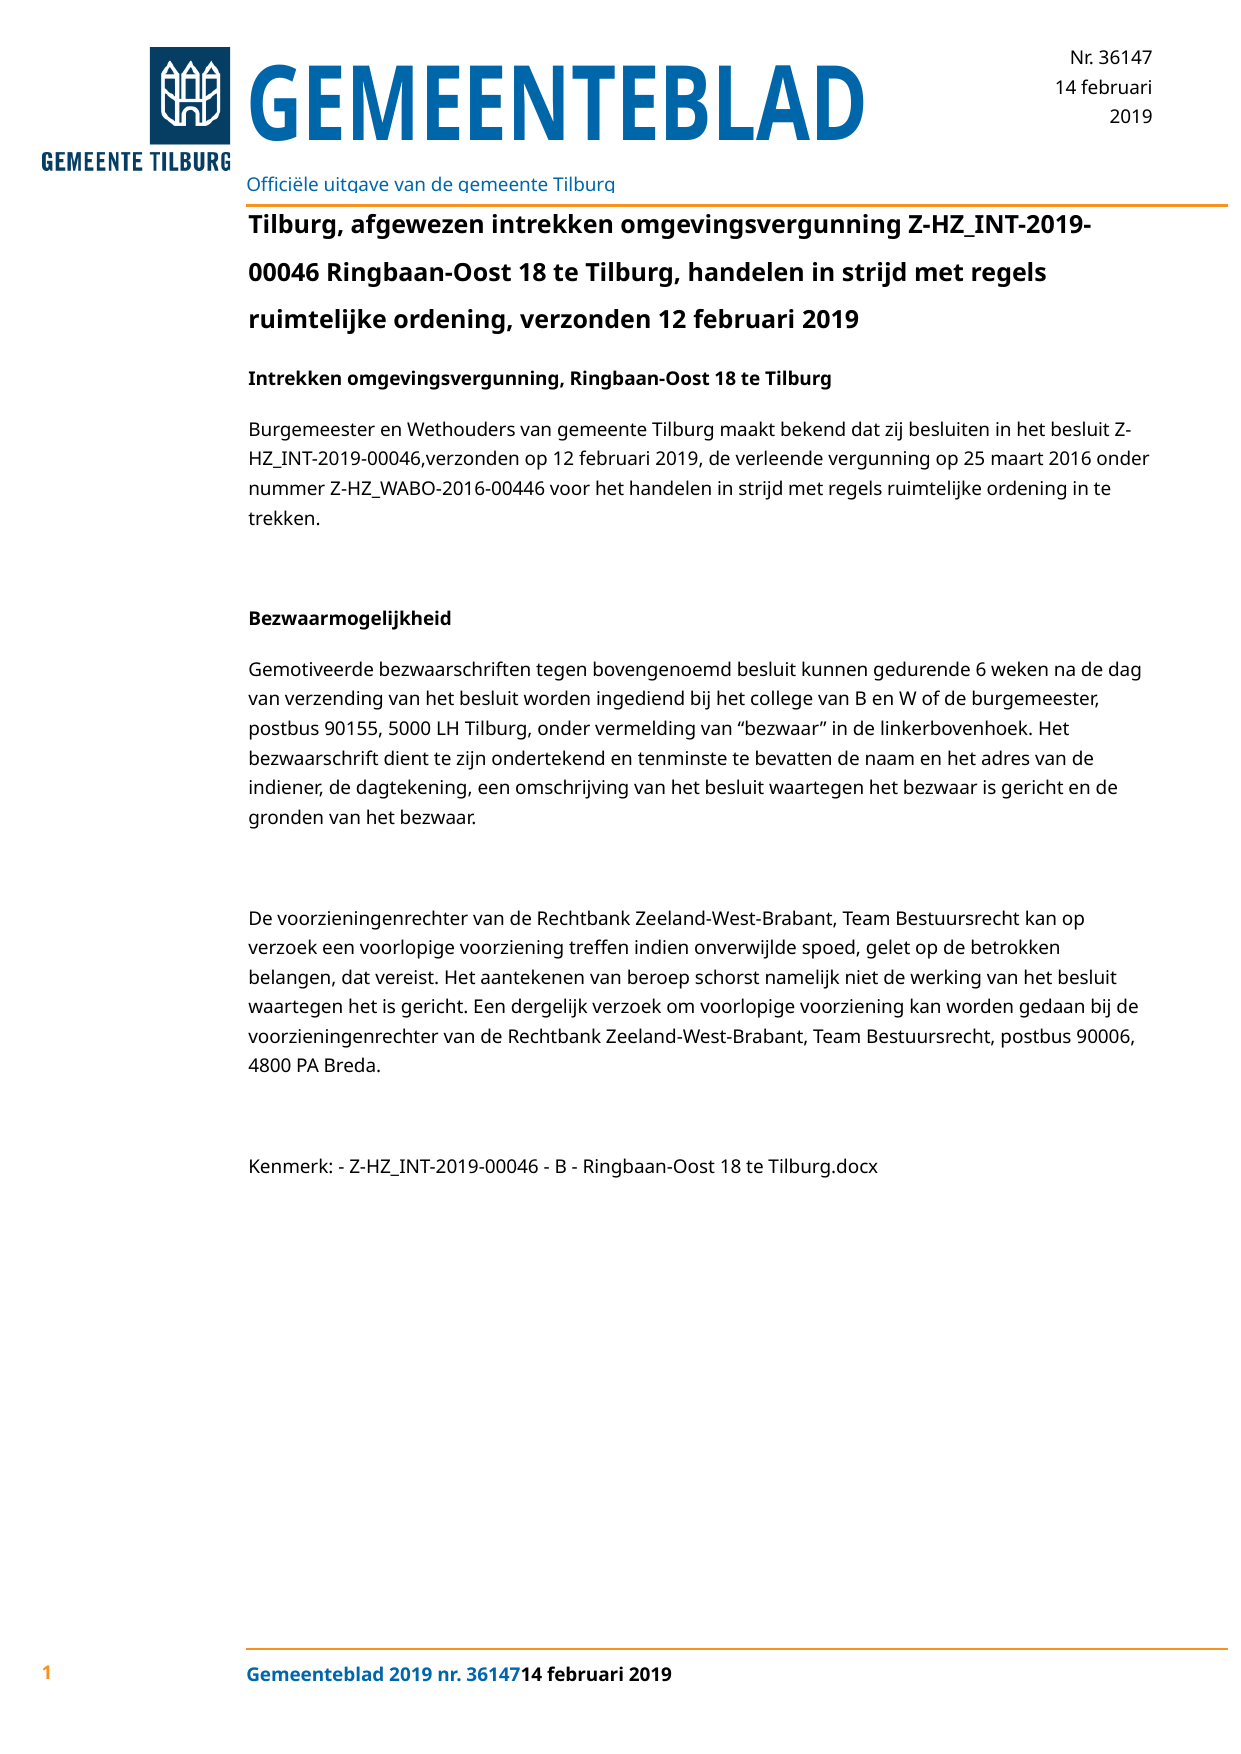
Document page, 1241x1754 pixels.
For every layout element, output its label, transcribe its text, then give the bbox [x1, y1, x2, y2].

text Intrekken omgevingsvergunning, Ringbaan-Oost 18 te Tilburg [248, 366, 1152, 391]
picture [41, 47, 231, 172]
text Kenmerk: - Z-HZ_INT-2019-00046 - B - Ringbaan-Oost 18 te Tilburg.docx [248, 1153, 1152, 1179]
text Tilburg, afgewezen intrekken omgevingsvergunning Z-HZ_INT-2019-00046 Ringbaan-Oost 18 te Tilburg, handelen in strijd met regels ruimtelijke ordening, verzonden 12 februari 2019 [248, 207, 1152, 336]
text Burgemeester en Wethouders van gemeente Tilburg maakt bekend dat zij besluiten in het besluit Z-HZ_INT-2019-00046,verzonden op 12 februari 2019, de verleende vergunning op 25 maart 2016 onder nummer Z-HZ_WABO-2016-00446 voor het handelen in strijd met regels ruimtelijke ordening in te trekken. [248, 416, 1152, 530]
text Gemotiveerde bezwaarschriften tegen bovengenoemd besluit kunnen gedurende 6 weken na de dag van verzending van het besluit worden ingediend bij het college van B en W of de burgemeester, postbus 90155, 5000 LH Tilburg, onder vermelding van “bezwaar” in de linkerbovenhoek. Het bezwaarschrift dient te zijn ondertekend en tenminste te bevatten de naam en het adres van de indiener, de dagtekening, een omschrijving van het besluit waartegen het bezwaar is gericht en de gronden van het bezwaar. [248, 656, 1152, 829]
text De voorzieningenrechter van de Rechtbank Zeeland-West-Brabant, Team Bestuursrecht kan op verzoek een voorlopige voorziening treffen indien onverwijlde spoed, gelet op de betrokken belangen, dat vereist. Het aantekenen van beroep schorst namelijk niet de werking van het besluit waartegen het is gericht. Een dergelijk verzoek om voorlopige voorziening kan worden gedaan bij de voorzieningenrechter van de Rechtbank Zeeland-West-Brabant, Team Bestuursrecht, postbus 90006, 4800 PA Breda. [248, 905, 1152, 1078]
text Bezwaarmogelijkheid [248, 606, 1152, 631]
